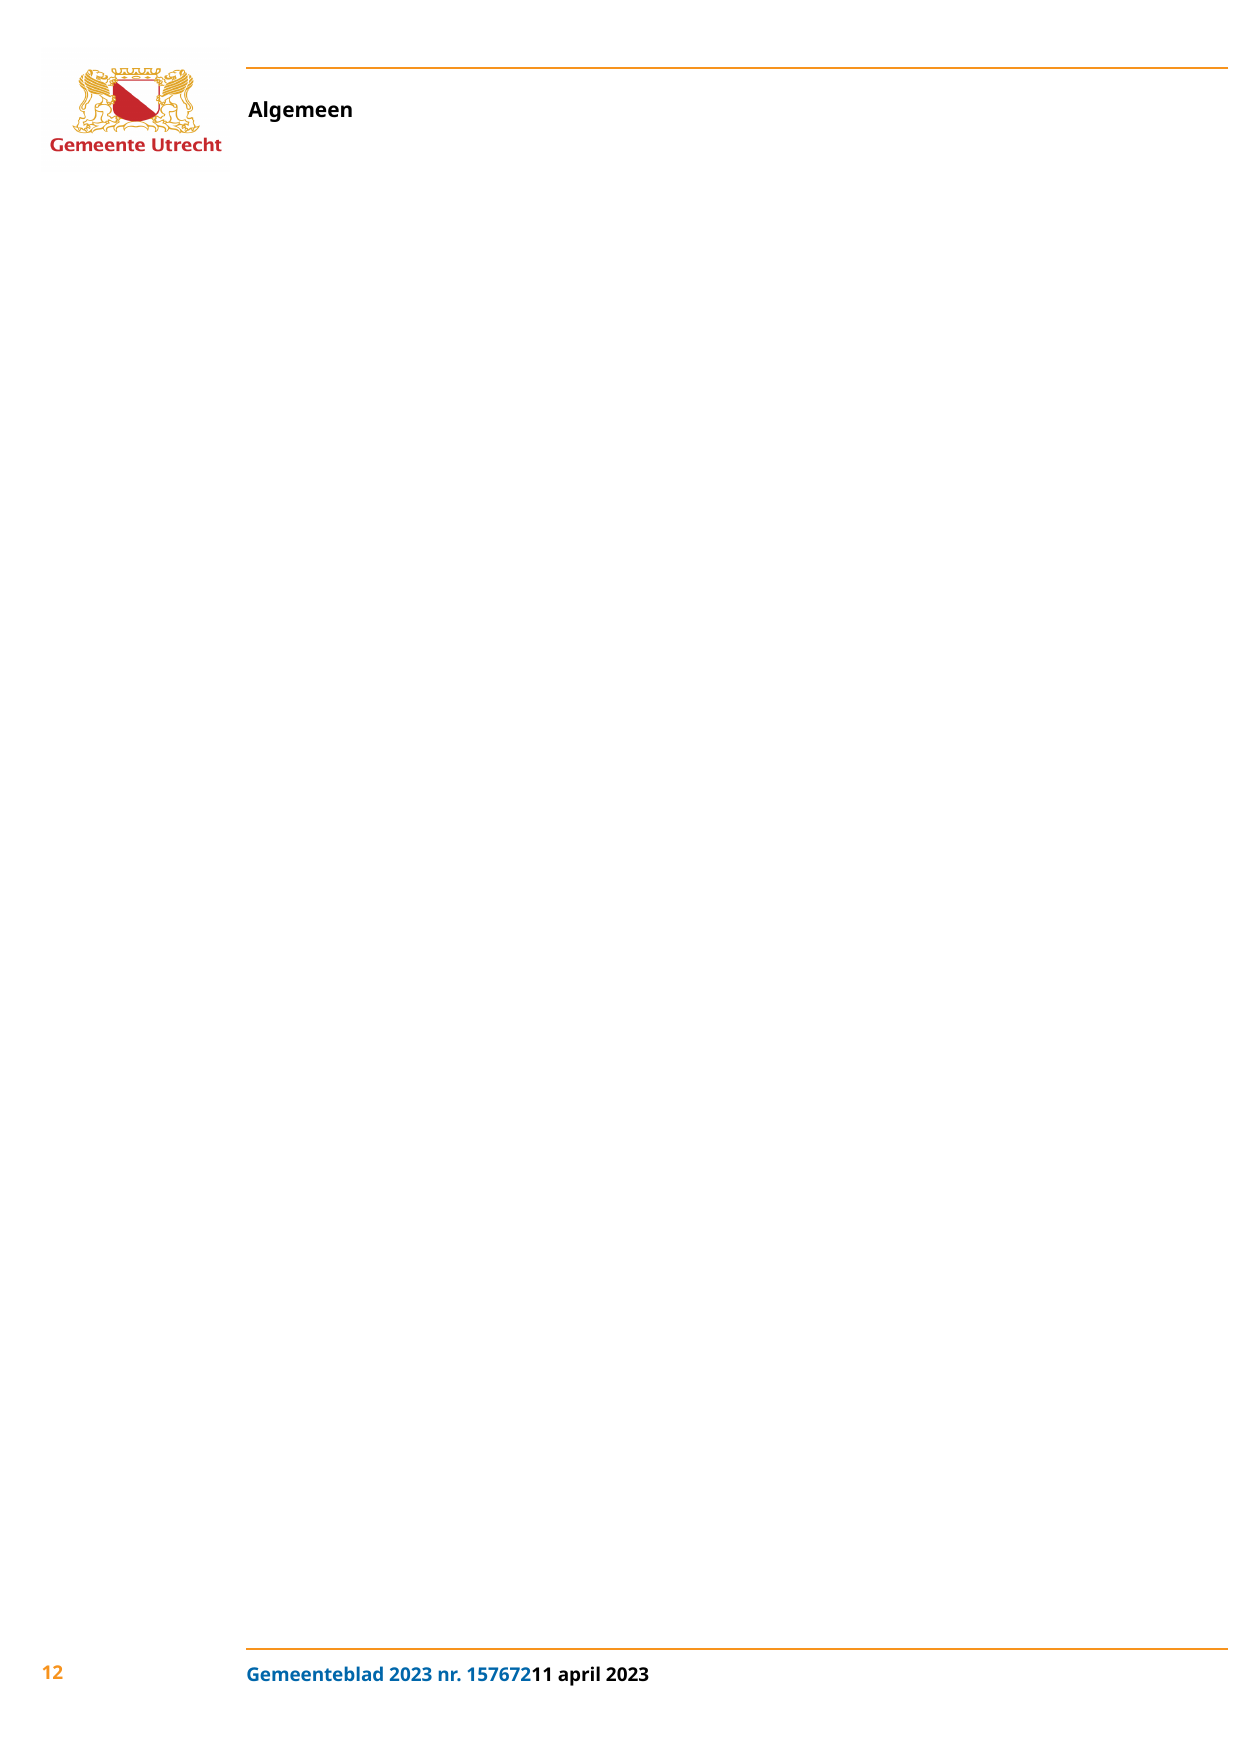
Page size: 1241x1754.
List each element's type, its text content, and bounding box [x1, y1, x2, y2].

text Algemeen [248, 95, 1152, 123]
picture [41, 47, 231, 172]
